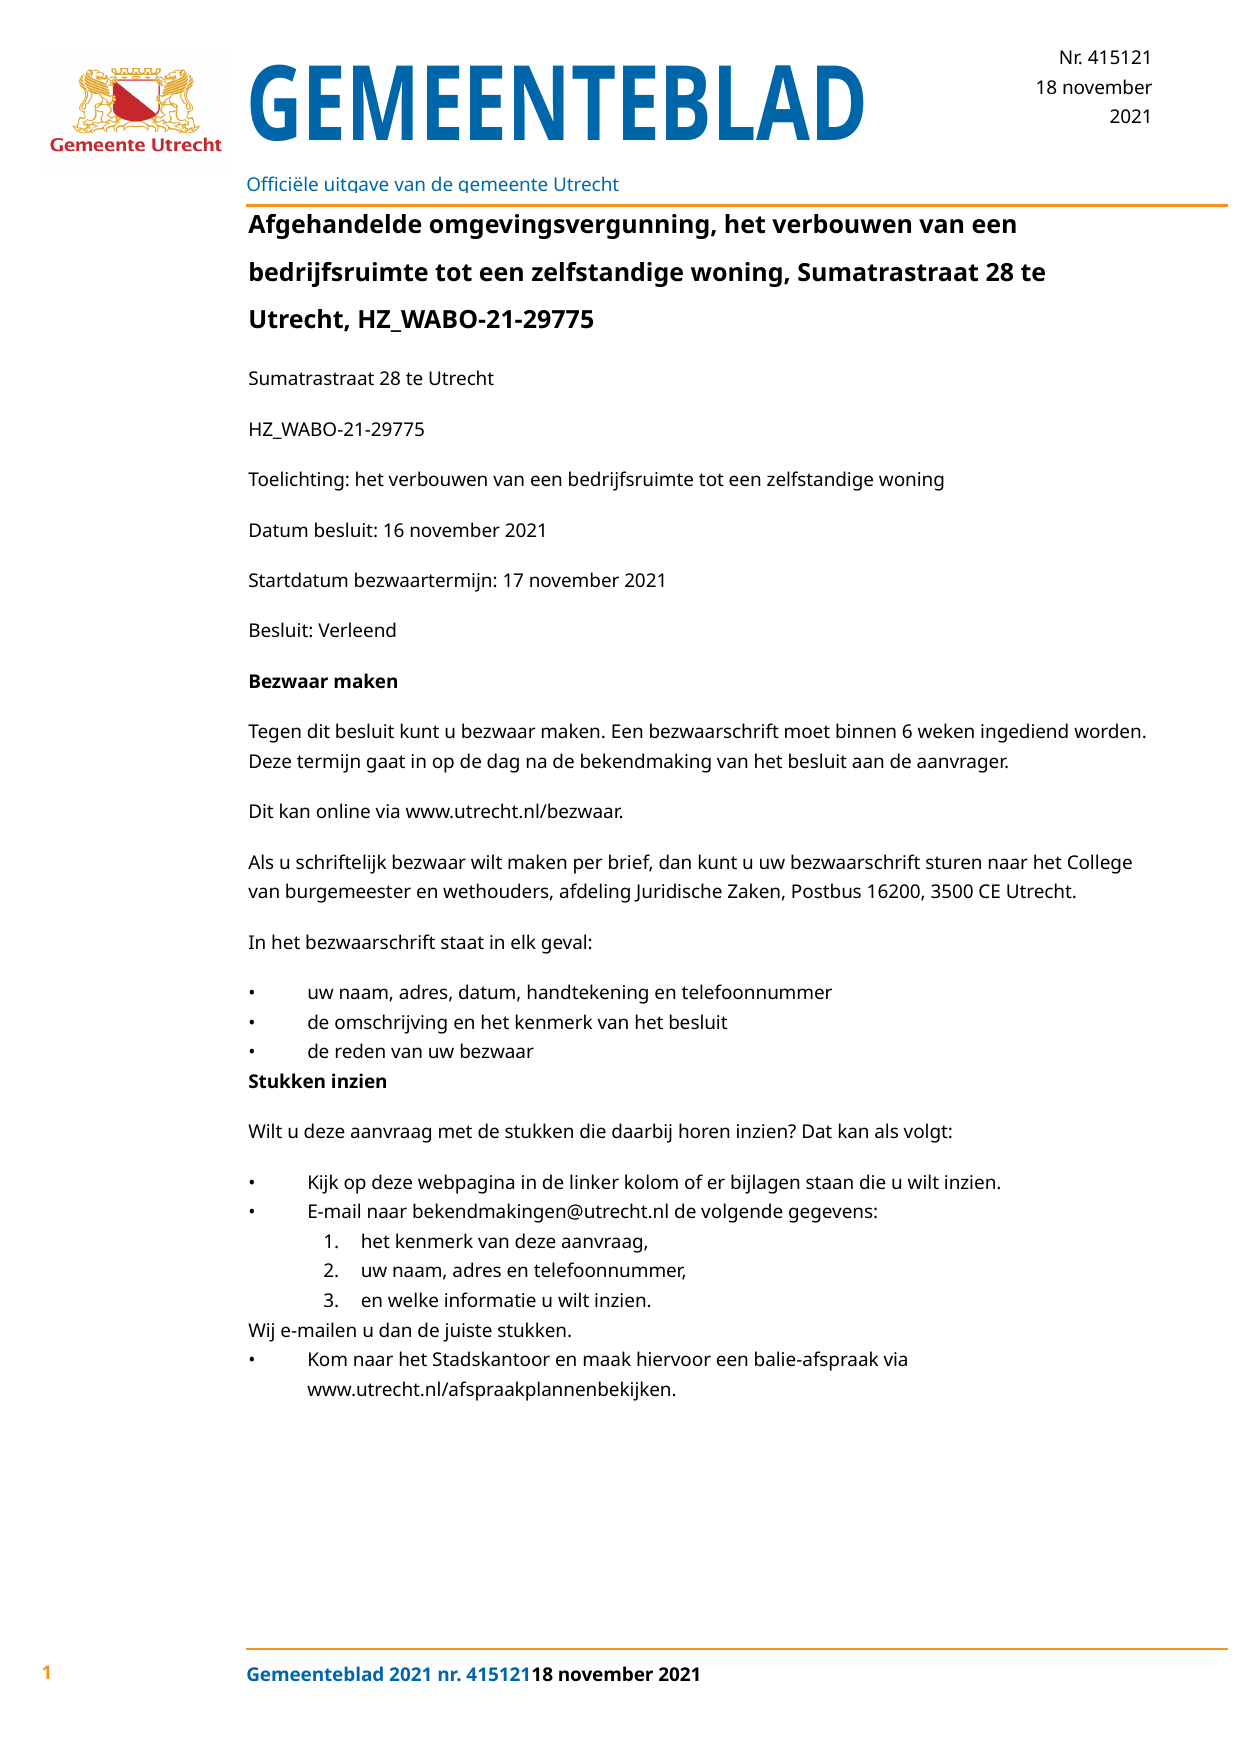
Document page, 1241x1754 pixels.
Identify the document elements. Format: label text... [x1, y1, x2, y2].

text Dit kan online via www.utrecht.nl/bezwaar. [248, 798, 1152, 824]
text Wij e-mailen u dan de juiste stukken. [248, 1317, 1152, 1342]
text Afgehandelde omgevingsvergunning, het verbouwen van een bedrijfsruimte tot een zelfstandige woning, Sumatrastraat 28 te Utrecht, HZ_WABO-21-29775 [248, 207, 1152, 336]
text Toelichting: het verbouwen van een bedrijfsruimte tot een zelfstandige woning [248, 466, 1152, 492]
list uw naam, adres en telefoonnummer, [323, 1258, 1152, 1283]
picture [41, 47, 231, 172]
list E-mail naar bekendmakingen@utrecht.nl de volgende gegevens: [248, 1198, 1152, 1224]
text Tegen dit besluit kunt u bezwaar maken. Een bezwaarschrift moet binnen 6 weken ingediend worden. Deze termijn gaat in op de dag na de bekendmaking van het besluit aan de aanvrager. [248, 718, 1152, 774]
text Startdatum bezwaartermijn: 17 november 2021 [248, 567, 1152, 593]
list de omschrijving en het kenmerk van het besluit [248, 1009, 1152, 1034]
text Bezwaar maken [248, 668, 1152, 694]
text In het bezwaarschrift staat in elk geval: [248, 929, 1152, 954]
text Besluit: Verleend [248, 618, 1152, 643]
list Kijk op deze webpagina in de linker kolom of er bijlagen staan die u wilt inzien. [248, 1169, 1152, 1194]
text HZ_WABO-21-29775 [248, 416, 1152, 442]
text Wilt u deze aanvraag met de stukken die daarbij horen inzien? Dat kan als volgt: [248, 1118, 1152, 1144]
list Kom naar het Stadskantoor en maak hiervoor een balie-afspraak via www.utrecht.nl/afspraakplannenbekijken. [248, 1346, 1152, 1402]
list en welke informatie u wilt inzien. [323, 1287, 1152, 1313]
text Sumatrastraat 28 te Utrecht [248, 366, 1152, 391]
list de reden van uw bezwaar [248, 1038, 1152, 1064]
text Stukken inzien [248, 1068, 1152, 1094]
list het kenmerk van deze aanvraag, [323, 1228, 1152, 1254]
text Als u schriftelijk bezwaar wilt maken per brief, dan kunt u uw bezwaarschrift sturen naar het College van burgemeester en wethouders, afdeling Juridische Zaken, Postbus 16200, 3500 CE Utrecht. [248, 849, 1152, 904]
list uw naam, adres, datum, handtekening en telefoonnummer [248, 979, 1152, 1005]
text Datum besluit: 16 november 2021 [248, 517, 1152, 542]
